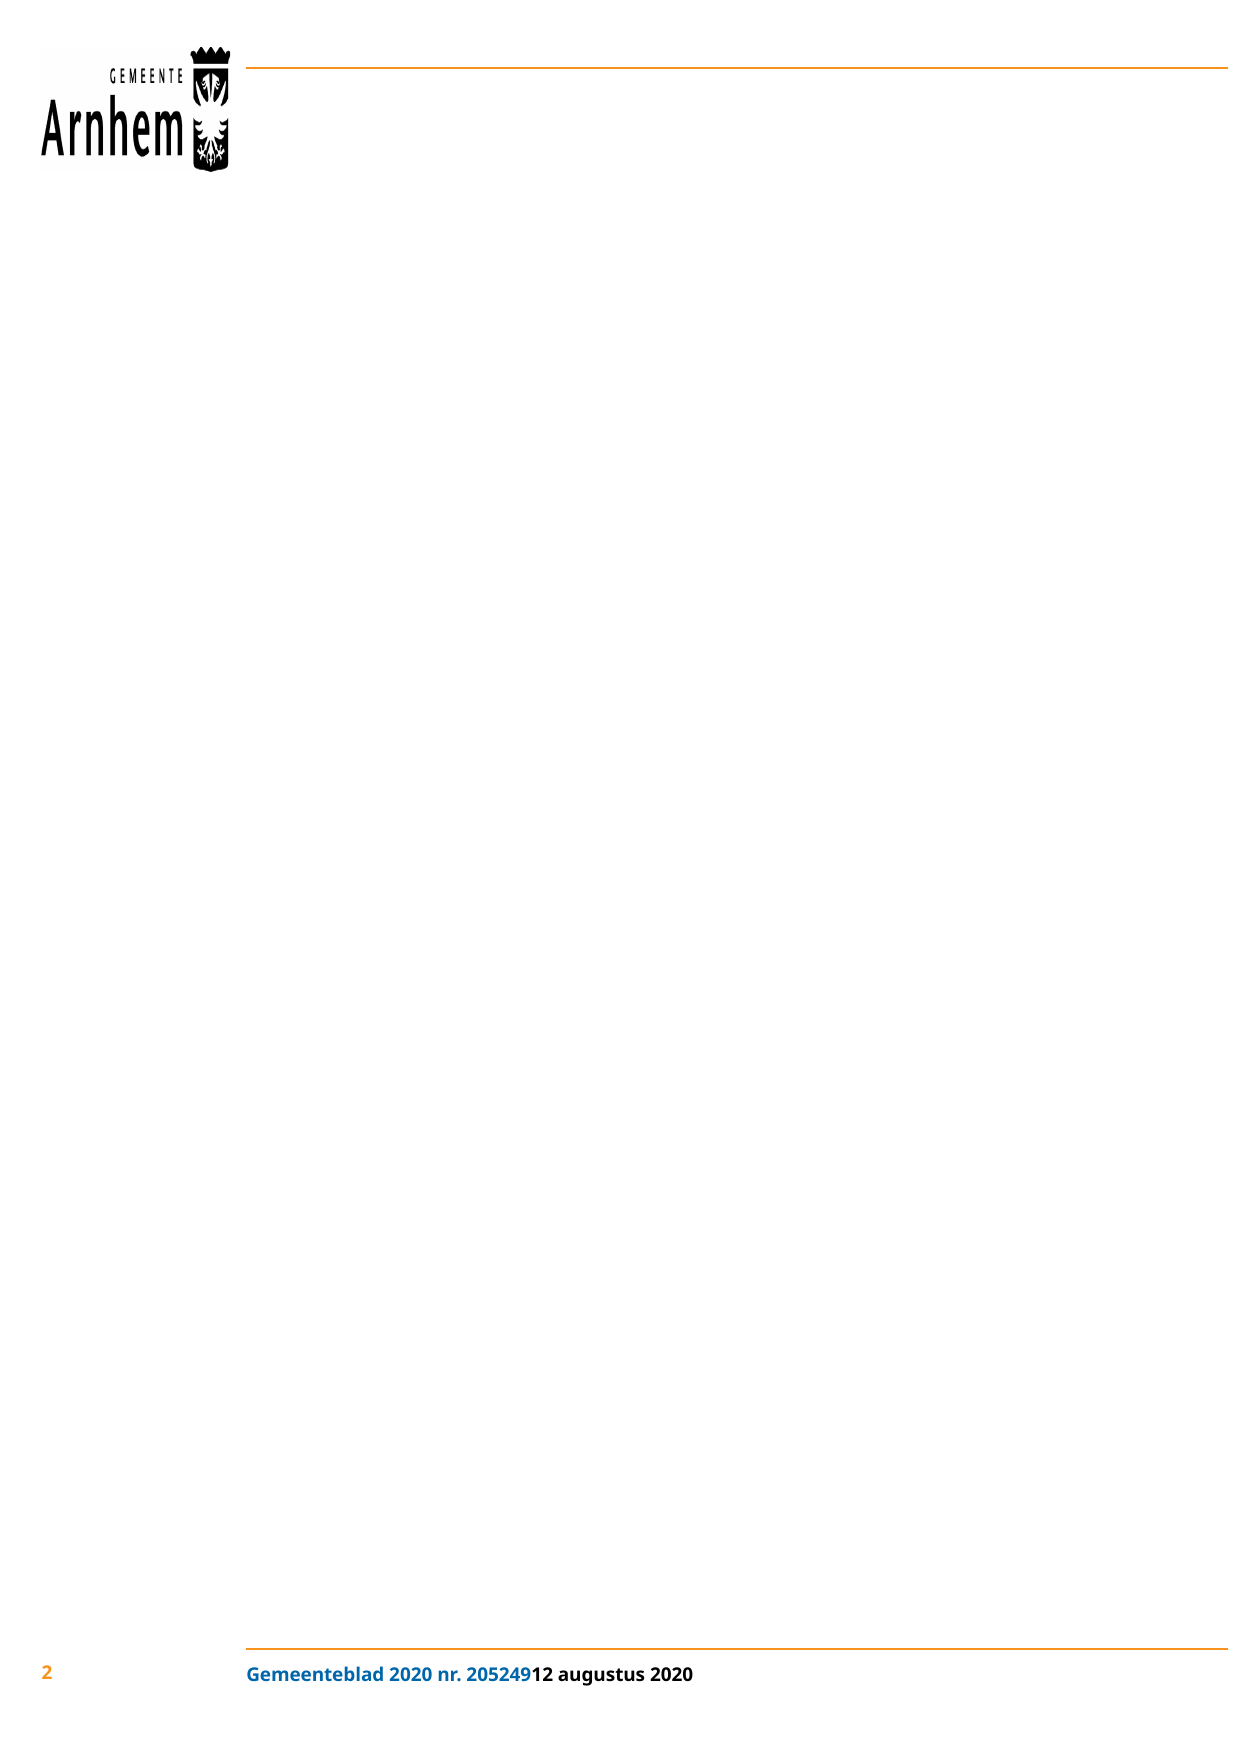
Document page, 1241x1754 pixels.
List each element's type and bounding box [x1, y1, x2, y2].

picture [41, 47, 231, 172]
